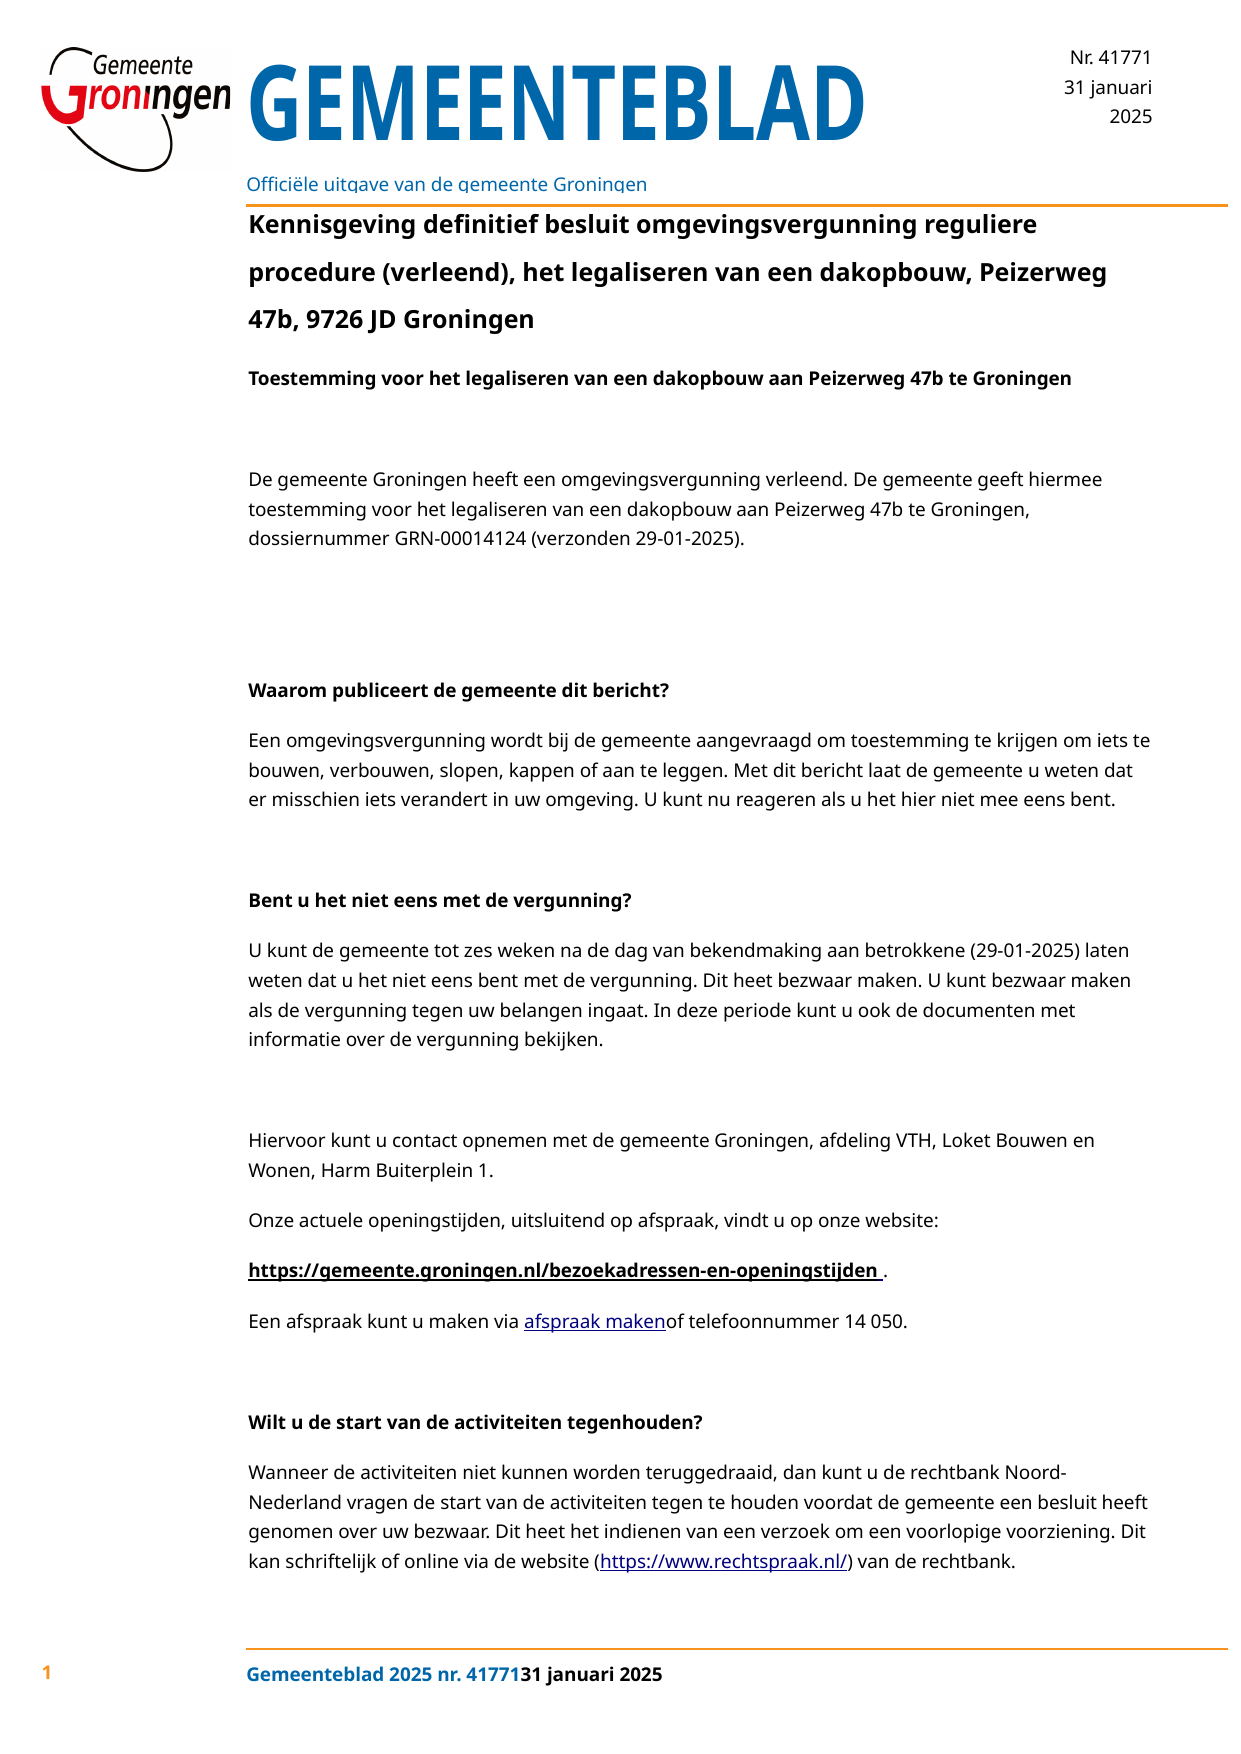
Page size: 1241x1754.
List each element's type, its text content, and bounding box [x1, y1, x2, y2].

text https://gemeente.groningen.nl/bezoekadressen-en-openingstijden . [248, 1258, 1152, 1283]
text De gemeente Groningen heeft een omgevingsvergunning verleend. De gemeente geeft hiermee toestemming voor het legaliseren van een dakopbouw aan Peizerweg 47b te Groningen, dossiernummer GRN-00014124 (verzonden 29-01-2025). [248, 466, 1152, 551]
text Een omgevingsvergunning wordt bij de gemeente aangevraagd om toestemming te krijgen om iets te bouwen, verbouwen, slopen, kappen of aan te leggen. Met dit bericht laat de gemeente u weten dat er misschien iets verandert in uw omgeving. U kunt nu reageren als u het hier niet mee eens bent. [248, 727, 1152, 812]
text Onze actuele openingstijden, uitsluitend op afspraak, vindt u op onze website: [248, 1207, 1152, 1233]
text Kennisgeving definitief besluit omgevingsvergunning reguliere procedure (verleend), het legaliseren van een dakopbouw, Peizerweg 47b, 9726 JD Groningen [248, 207, 1152, 336]
text Wilt u de start van de activiteiten tegenhouden? [248, 1409, 1152, 1434]
text U kunt de gemeente tot zes weken na de dag van bekendmaking aan betrokkene (29-01-2025) laten weten dat u het niet eens bent met de vergunning. Dit heet bezwaar maken. U kunt bezwaar maken als de vergunning tegen uw belangen ingaat. In deze periode kunt u ook de documenten met informatie over de vergunning bekijken. [248, 938, 1152, 1052]
picture [41, 47, 231, 172]
text Toestemming voor het legaliseren van een dakopbouw aan Peizerweg 47b te Groningen [248, 366, 1152, 391]
text Een afspraak kunt u maken via afspraak makenof telefoonnummer 14 050. [248, 1308, 1152, 1334]
text Waarom publiceert de gemeente dit bericht? [248, 677, 1152, 702]
text Wanneer de activiteiten niet kunnen worden teruggedraaid, dan kunt u de rechtbank Noord-Nederland vragen de start van de activiteiten tegen te houden voordat de gemeente een besluit heeft genomen over uw bezwaar. Dit heet het indienen van een verzoek om een voorlopige voorziening. Dit kan schriftelijk of online via de website (https://www.rechtspraak.nl/) van de rechtbank. [248, 1459, 1152, 1574]
text Bent u het niet eens met de vergunning? [248, 887, 1152, 913]
text Hiervoor kunt u contact opnemen met de gemeente Groningen, afdeling VTH, Loket Bouwen en Wonen, Harm Buiterplein 1. [248, 1127, 1152, 1182]
